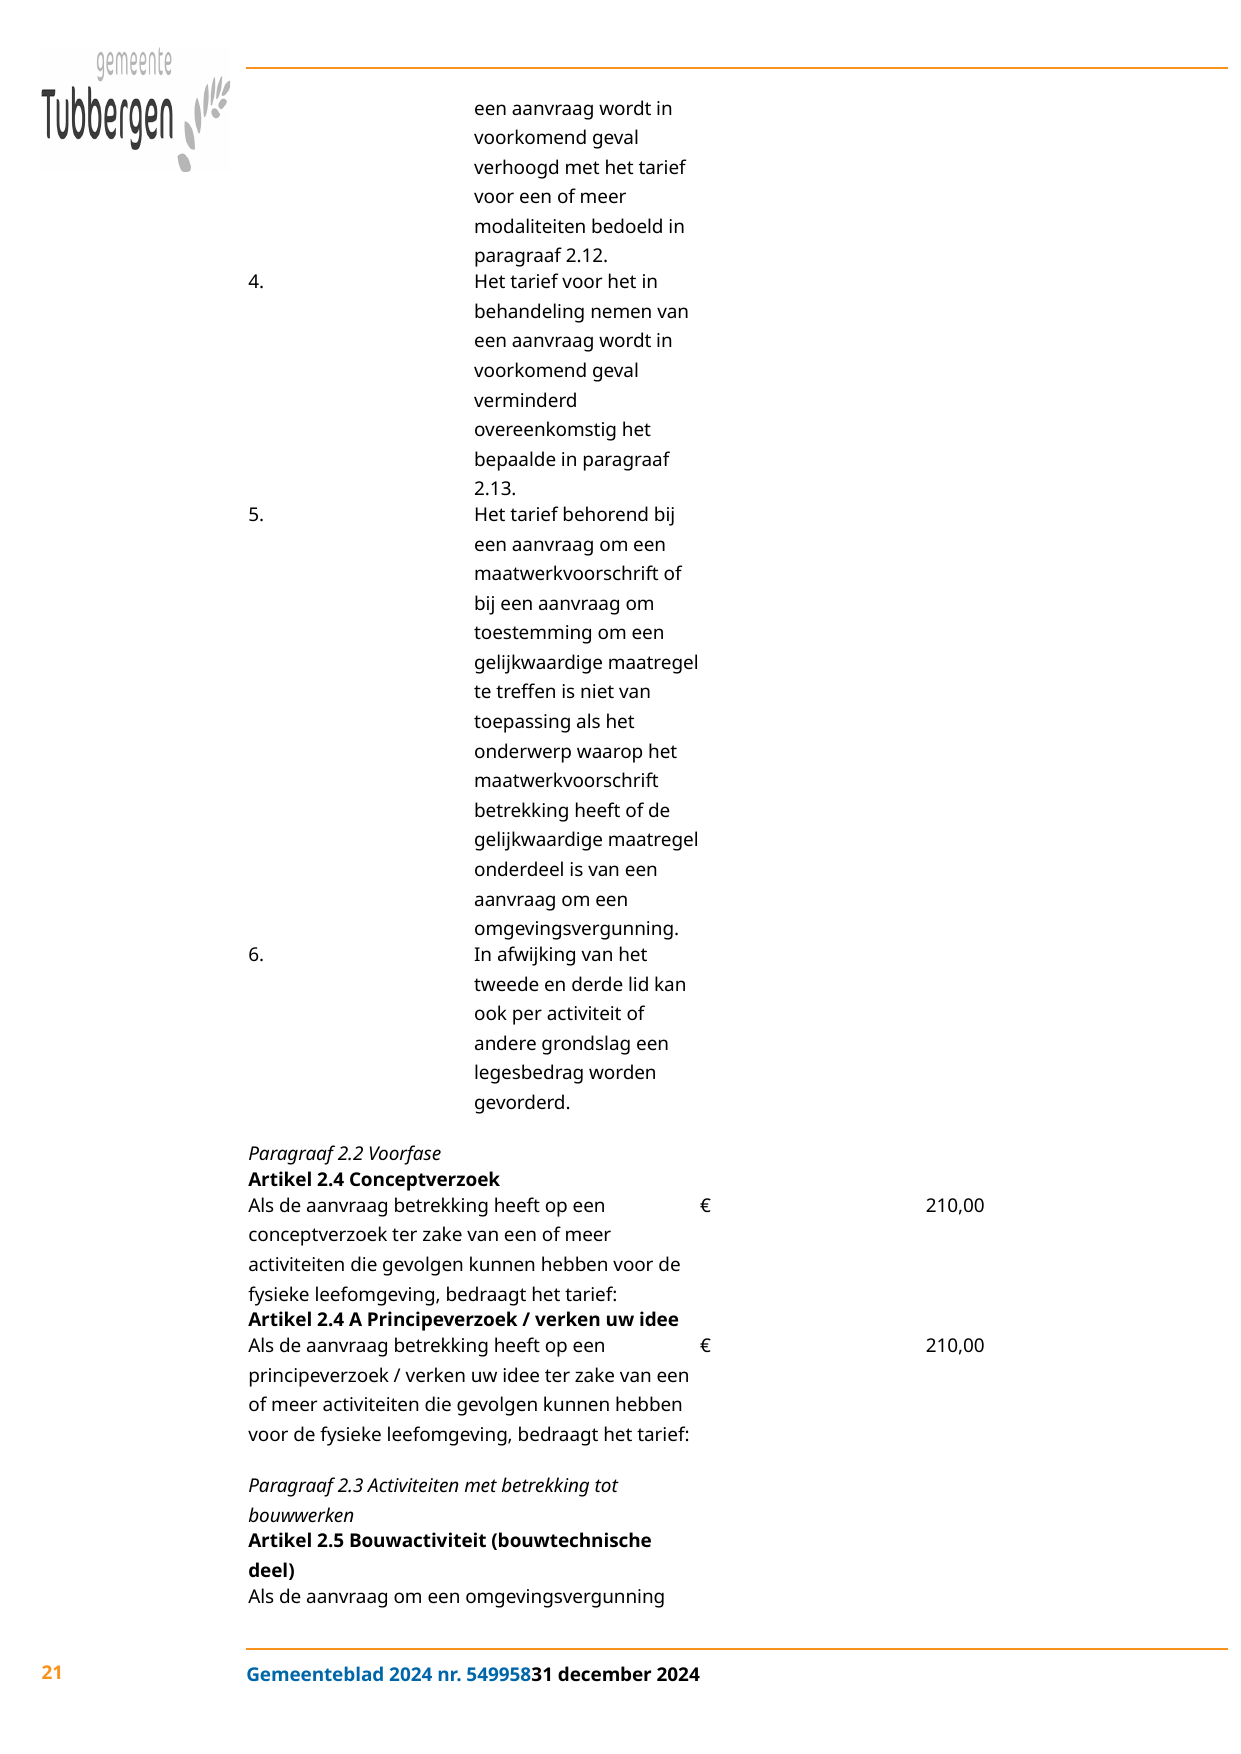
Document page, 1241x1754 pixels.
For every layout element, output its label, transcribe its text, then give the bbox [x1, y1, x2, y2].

table_cell [700, 1447, 926, 1472]
table_cell [700, 269, 926, 501]
table_cell Artikel 2.5 Bouwactiviteit (bouwtechnische deel) [248, 1528, 700, 1583]
table_cell [248, 95, 474, 268]
table_cell [248, 1447, 474, 1472]
table_cell [926, 1306, 1152, 1332]
table_cell Als de aanvraag betrekking heeft op een conceptverzoek ter zake van een of meer activiteiten die gevolgen kunnen hebben voor de fysieke leefomgeving, bedraagt het tarief: [248, 1192, 700, 1306]
table_cell [700, 1306, 926, 1332]
table_cell 4. [248, 269, 474, 501]
table_cell [248, 1115, 474, 1141]
table_cell [700, 95, 926, 268]
table_cell een aanvraag wordt in voorkomend geval verhoogd met het tarief voor een of meer modaliteiten bedoeld in paragraaf 2.12. [474, 95, 700, 268]
table_cell [700, 1583, 926, 1609]
table_cell Artikel 2.4 Conceptverzoek [248, 1166, 700, 1192]
table_cell [700, 941, 926, 1115]
table_cell Als de aanvraag om een omgevingsvergunning [248, 1583, 700, 1609]
table_cell Het tarief voor het in behandeling nemen van een aanvraag wordt in voorkomend geval verminderd overeenkomstig het bepaalde in paragraaf 2.13. [474, 269, 700, 501]
table_cell [926, 1166, 1152, 1192]
table_cell Het tarief behorend bij een aanvraag om een maatwerkvoorschrift of bij een aanvraag om toestemming om een gelijkwaardige maatregel te treffen is niet van toepassing als het onderwerp waarop het maatwerkvoorschrift betrekking heeft of de gelijkwaardige maatregel onderdeel is van een aanvraag om een omgevingsvergunning. [474, 501, 700, 941]
table_cell [700, 1115, 926, 1141]
table_cell Als de aanvraag betrekking heeft op een principeverzoek / verken uw idee ter zake van een of meer activiteiten die gevolgen kunnen hebben voor de fysieke leefomgeving, bedraagt het tarief: [248, 1332, 700, 1447]
table_cell [700, 1528, 926, 1583]
table_cell [474, 1447, 700, 1472]
table_cell 210,00 [926, 1192, 1152, 1306]
table_cell [926, 1473, 1152, 1528]
table_cell [926, 95, 1152, 268]
table_cell € [700, 1192, 926, 1306]
table_cell [926, 941, 1152, 1115]
table_cell 6. [248, 941, 474, 1115]
table_cell [700, 1473, 926, 1528]
table_cell [926, 269, 1152, 501]
picture [41, 47, 231, 172]
table_cell [700, 1141, 926, 1166]
table_cell Artikel 2.4 A Principeverzoek / verken uw idee [248, 1306, 700, 1332]
table_cell Paragraaf 2.2 Voorfase [248, 1141, 700, 1166]
table_cell [700, 1166, 926, 1192]
table_cell 5. [248, 501, 474, 941]
table_cell € [700, 1332, 926, 1447]
table_cell In afwijking van het tweede en derde lid kan ook per activiteit of andere grondslag een legesbedrag worden gevorderd. [474, 941, 700, 1115]
table_cell [700, 501, 926, 941]
table_cell [474, 1115, 700, 1141]
table_cell Paragraaf 2.3 Activiteiten met betrekking tot bouwwerken [248, 1473, 700, 1528]
table_cell [926, 1447, 1152, 1472]
table_cell [926, 1528, 1152, 1583]
table_cell [926, 1583, 1152, 1609]
table_cell [926, 1115, 1152, 1141]
table_cell [926, 1141, 1152, 1166]
table_cell 210,00 [926, 1332, 1152, 1447]
table_cell [926, 501, 1152, 941]
